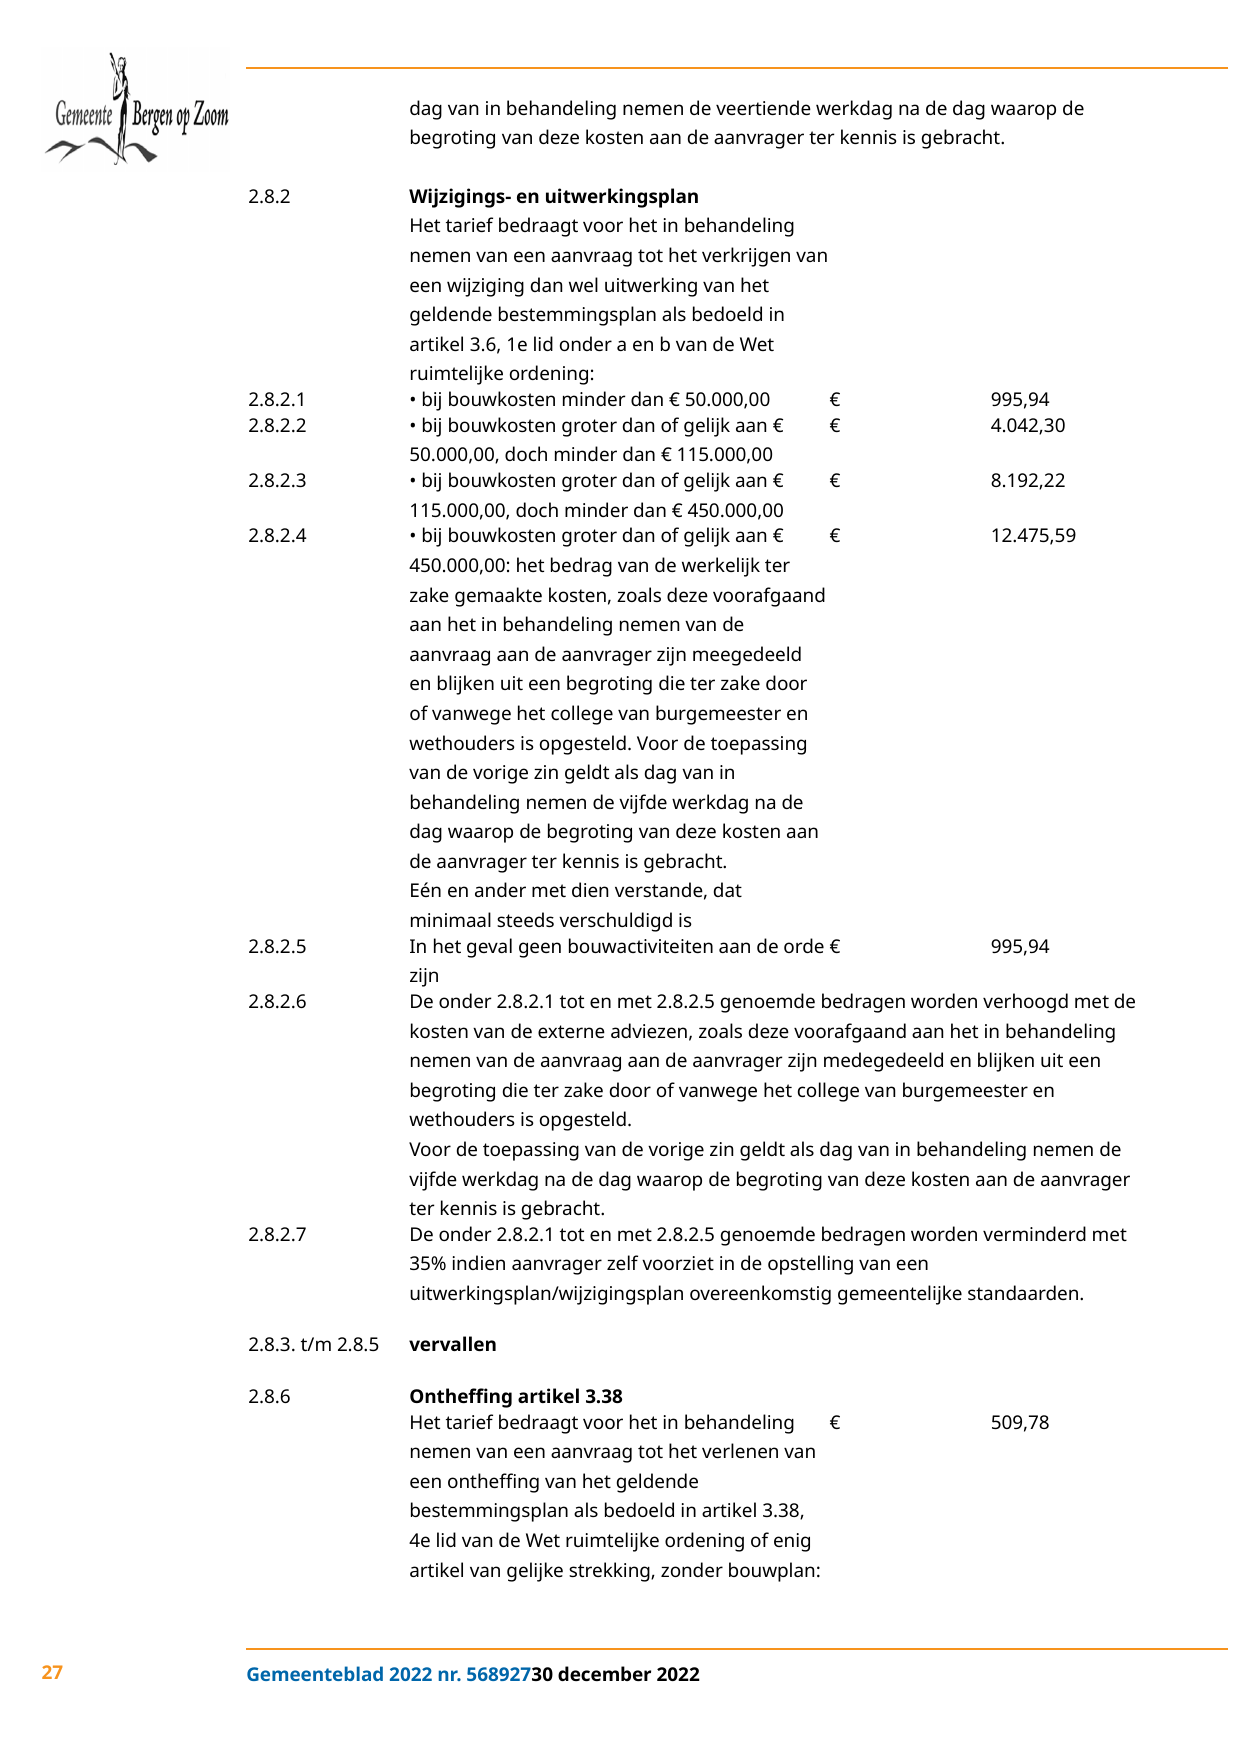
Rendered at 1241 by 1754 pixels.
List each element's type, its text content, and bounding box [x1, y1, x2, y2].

table_cell 2.8.2.4 [248, 523, 409, 933]
table_cell € [829, 523, 991, 933]
table_cell • bij bouwkosten groter dan of gelijk aan € 450.000,00: het bedrag van de werkelijk ter zake gemaakte kosten, zoals deze voorafgaand aan het in behandeling nemen van de aanvraag aan de aanvrager zijn meegedeeld en blijken uit een begroting die ter zake door of vanwege het college van burgemeester en wethouders is opgesteld. Voor de toepassing van de vorige zin geldt als dag van in behandeling nemen de vijfde werkdag na de dag waarop de begroting van deze kosten aan de aanvrager ter kennis is gebracht. Eén en ander met dien verstande, dat minimaal steeds verschuldigd is [409, 523, 829, 933]
table_cell [248, 95, 409, 150]
table_cell 509,78 [991, 1409, 1152, 1582]
table_cell • bij bouwkosten groter dan of gelijk aan € 50.000,00, doch minder dan € 115.000,00 [409, 412, 829, 467]
table_cell [409, 1358, 829, 1383]
table_cell [829, 1358, 1152, 1383]
table_header [829, 183, 991, 386]
table_cell 995,94 [991, 933, 1152, 988]
table_header Wijzigings- en uitwerkingsplan Het tarief bedraagt voor het in behandeling nemen van een aanvraag tot het verkrijgen van een wijziging dan wel uitwerking van het geldende bestemmingsplan als bedoeld in artikel 3.6, 1e lid onder a en b van de Wet ruimtelijke ordening: [409, 183, 829, 386]
table_cell 2.8.2.7 [248, 1221, 409, 1306]
table_cell 2.8.6 [248, 1383, 409, 1409]
table_cell 2.8.2.5 [248, 933, 409, 988]
table_cell 2.8.3. t/m 2.8.5 [248, 1332, 409, 1357]
table_cell dag van in behandeling nemen de veertiende werkdag na de dag waarop de begroting van deze kosten aan de aanvrager ter kennis is gebracht. [409, 95, 1152, 150]
table_cell [248, 1409, 409, 1582]
table_cell € [829, 933, 991, 988]
table_cell 8.192,22 [991, 467, 1152, 523]
table_header 2.8.2 [248, 183, 409, 386]
table_cell 12.475,59 [991, 523, 1152, 933]
table_cell De onder 2.8.2.1 tot en met 2.8.2.5 genoemde bedragen worden verminderd met 35% indien aanvrager zelf voorziet in de opstelling van een uitwerkingsplan/wijzigingsplan overeenkomstig gemeentelijke standaarden. [409, 1221, 1152, 1306]
table_cell [248, 1306, 409, 1332]
table_cell [248, 1583, 409, 1608]
table_cell € [829, 1409, 991, 1582]
table_cell € [829, 412, 991, 467]
table_cell 2.8.2.1 [248, 386, 409, 412]
table_cell 2.8.2.3 [248, 467, 409, 523]
table_cell vervallen [409, 1332, 829, 1357]
table_cell 995,94 [991, 386, 1152, 412]
table_cell [409, 1306, 1152, 1332]
table_cell 2.8.2.6 [248, 988, 409, 1221]
table_cell Het tarief bedraagt voor het in behandeling nemen van een aanvraag tot het verlenen van een ontheffing van het geldende bestemmingsplan als bedoeld in artikel 3.38, 4e lid van de Wet ruimtelijke ordening of enig artikel van gelijke strekking, zonder bouwplan: [409, 1409, 829, 1582]
table_cell [409, 1583, 1152, 1608]
table_cell € [829, 386, 991, 412]
table_header [991, 183, 1152, 386]
table_cell [829, 1332, 1152, 1357]
picture [41, 47, 231, 172]
table_cell € [829, 467, 991, 523]
table_cell Ontheffing artikel 3.38 [409, 1383, 829, 1409]
table_cell [829, 1383, 1152, 1409]
table_cell • bij bouwkosten minder dan € 50.000,00 [409, 386, 829, 412]
table_cell [248, 1358, 409, 1383]
table_cell In het geval geen bouwactiviteiten aan de orde zijn [409, 933, 829, 988]
table_cell De onder 2.8.2.1 tot en met 2.8.2.5 genoemde bedragen worden verhoogd met de kosten van de externe adviezen, zoals deze voorafgaand aan het in behandeling nemen van de aanvraag aan de aanvrager zijn medegedeeld en blijken uit een begroting die ter zake door of vanwege het college van burgemeester en wethouders is opgesteld. Voor de toepassing van de vorige zin geldt als dag van in behandeling nemen de vijfde werkdag na de dag waarop de begroting van deze kosten aan de aanvrager ter kennis is gebracht. [409, 988, 1152, 1221]
table_cell 2.8.2.2 [248, 412, 409, 467]
table_cell • bij bouwkosten groter dan of gelijk aan € 115.000,00, doch minder dan € 450.000,00 [409, 467, 829, 523]
table_cell 4.042,30 [991, 412, 1152, 467]
